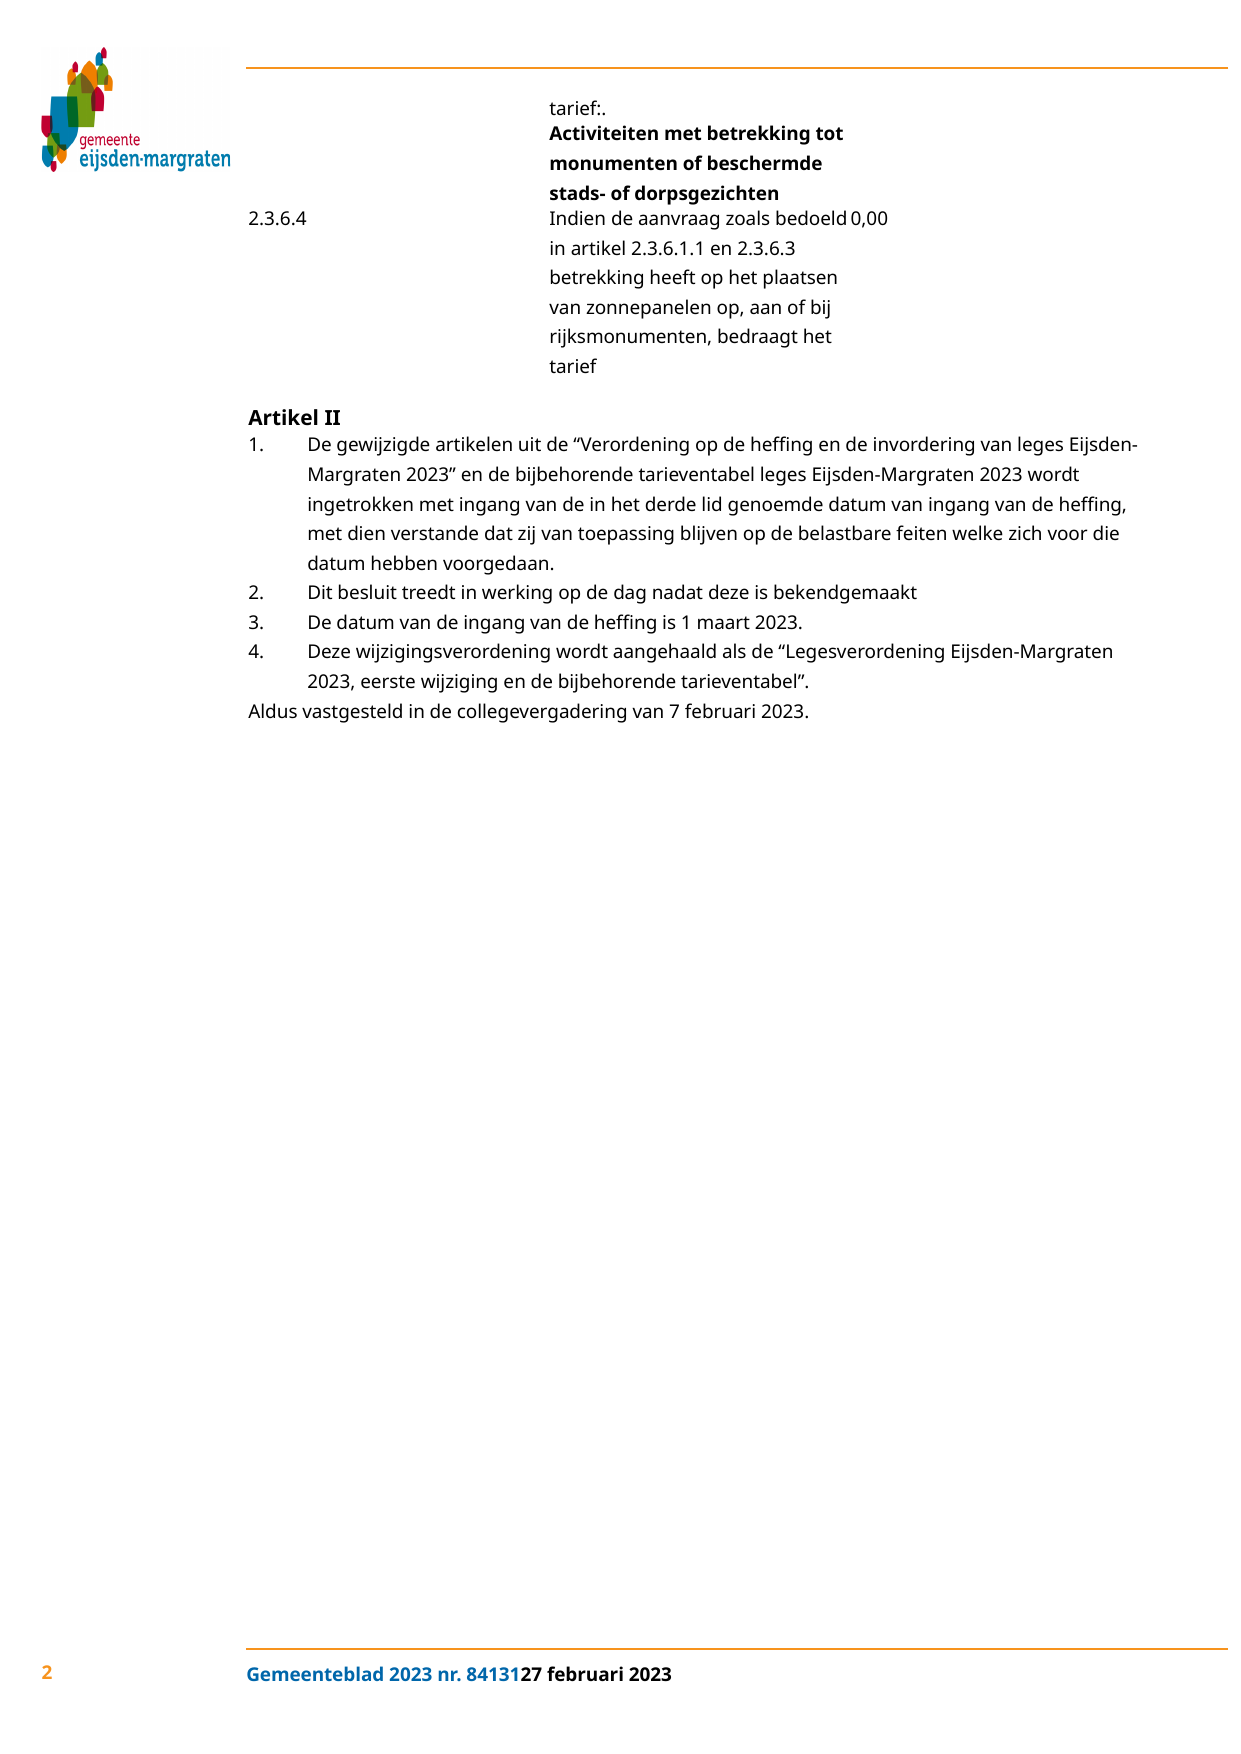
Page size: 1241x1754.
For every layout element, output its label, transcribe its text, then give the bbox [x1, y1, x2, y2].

list Deze wijzigingsverordening wordt aangehaald als de “Legesverordening Eijsden-Margraten 2023, eerste wijziging en de bijbehorende tarieventabel”. [248, 639, 1152, 694]
table_cell 2.3.6.4 [248, 205, 549, 379]
table_cell [248, 95, 549, 121]
list Dit besluit treedt in werking op de dag nadat deze is bekendgemaakt [248, 579, 1152, 605]
table_cell [248, 121, 549, 205]
table_cell [850, 95, 1152, 121]
table_cell 0,00 [850, 205, 1152, 379]
table_cell Indien de aanvraag zoals bedoeld in artikel 2.3.6.1.1 en 2.3.6.3 betrekking heeft op het plaatsen van zonnepanelen op, aan of bij rijksmonumenten, bedraagt het tarief [549, 205, 850, 379]
table_cell Activiteiten met betrekking tot monumenten of beschermde stads- of dorpsgezichten [549, 121, 850, 205]
table_cell tarief:. [549, 95, 850, 121]
table_cell [850, 121, 1152, 205]
list De datum van de ingang van de heffing is 1 maart 2023. [248, 609, 1152, 635]
text Artikel II [248, 403, 1152, 432]
text Aldus vastgesteld in de collegevergadering van 7 februari 2023. [248, 698, 1152, 723]
list De gewijzigde artikelen uit de “Verordening op de heffing en de invordering van leges Eijsden-Margraten 2023” en de bijbehorende tarieventabel leges Eijsden-Margraten 2023 wordt ingetrokken met ingang van de in het derde lid genoemde datum van ingang van de heffing, met dien verstande dat zij van toepassing blijven op de belastbare feiten welke zich voor die datum hebben voorgedaan. [248, 432, 1152, 576]
picture [41, 47, 231, 172]
